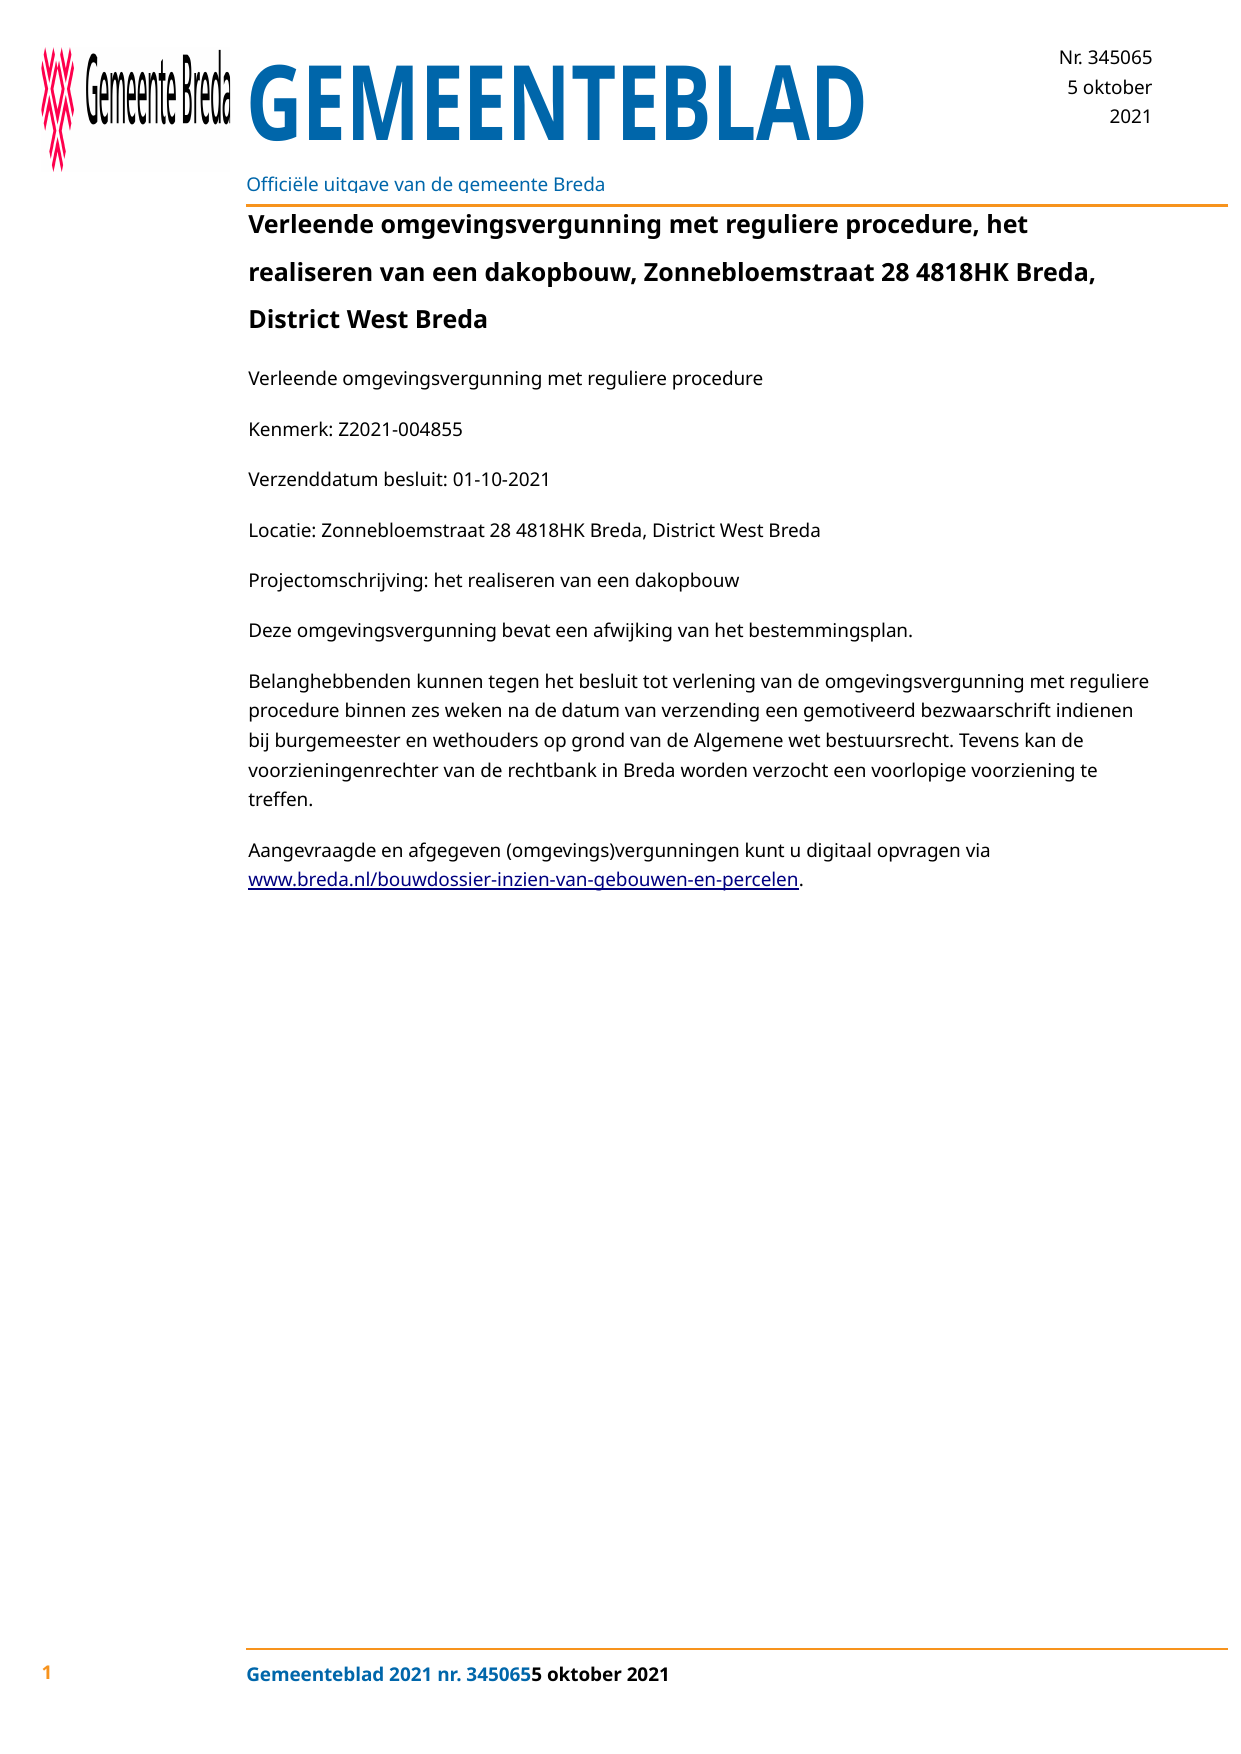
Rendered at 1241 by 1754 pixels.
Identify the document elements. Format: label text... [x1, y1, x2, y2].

text Belanghebbenden kunnen tegen het besluit tot verlening van de omgevingsvergunning met reguliere procedure binnen zes weken na de datum van verzending een gemotiveerd bezwaarschrift indienen bij burgemeester en wethouders op grond van de Algemene wet bestuursrecht. Tevens kan de voorzieningenrechter van de rechtbank in Breda worden verzocht een voorlopige voorziening te treffen. [248, 668, 1152, 812]
text Projectomschrijving: het realiseren van een dakopbouw [248, 567, 1152, 593]
text Verleende omgevingsvergunning met reguliere procedure, het realiseren van een dakopbouw, Zonnebloemstraat 28 4818HK Breda, District West Breda [248, 207, 1152, 336]
text Verleende omgevingsvergunning met reguliere procedure [248, 366, 1152, 391]
text Locatie: Zonnebloemstraat 28 4818HK Breda, District West Breda [248, 517, 1152, 542]
picture [41, 47, 231, 172]
text Verzenddatum besluit: 01-10-2021 [248, 466, 1152, 492]
text Kenmerk: Z2021-004855 [248, 416, 1152, 442]
text Aangevraagde en afgegeven (omgevings)vergunningen kunt u digitaal opvragen via www.breda.nl/bouwdossier-inzien-van-gebouwen-en-percelen. [248, 837, 1152, 892]
text Deze omgevingsvergunning bevat een afwijking van het bestemmingsplan. [248, 618, 1152, 643]
